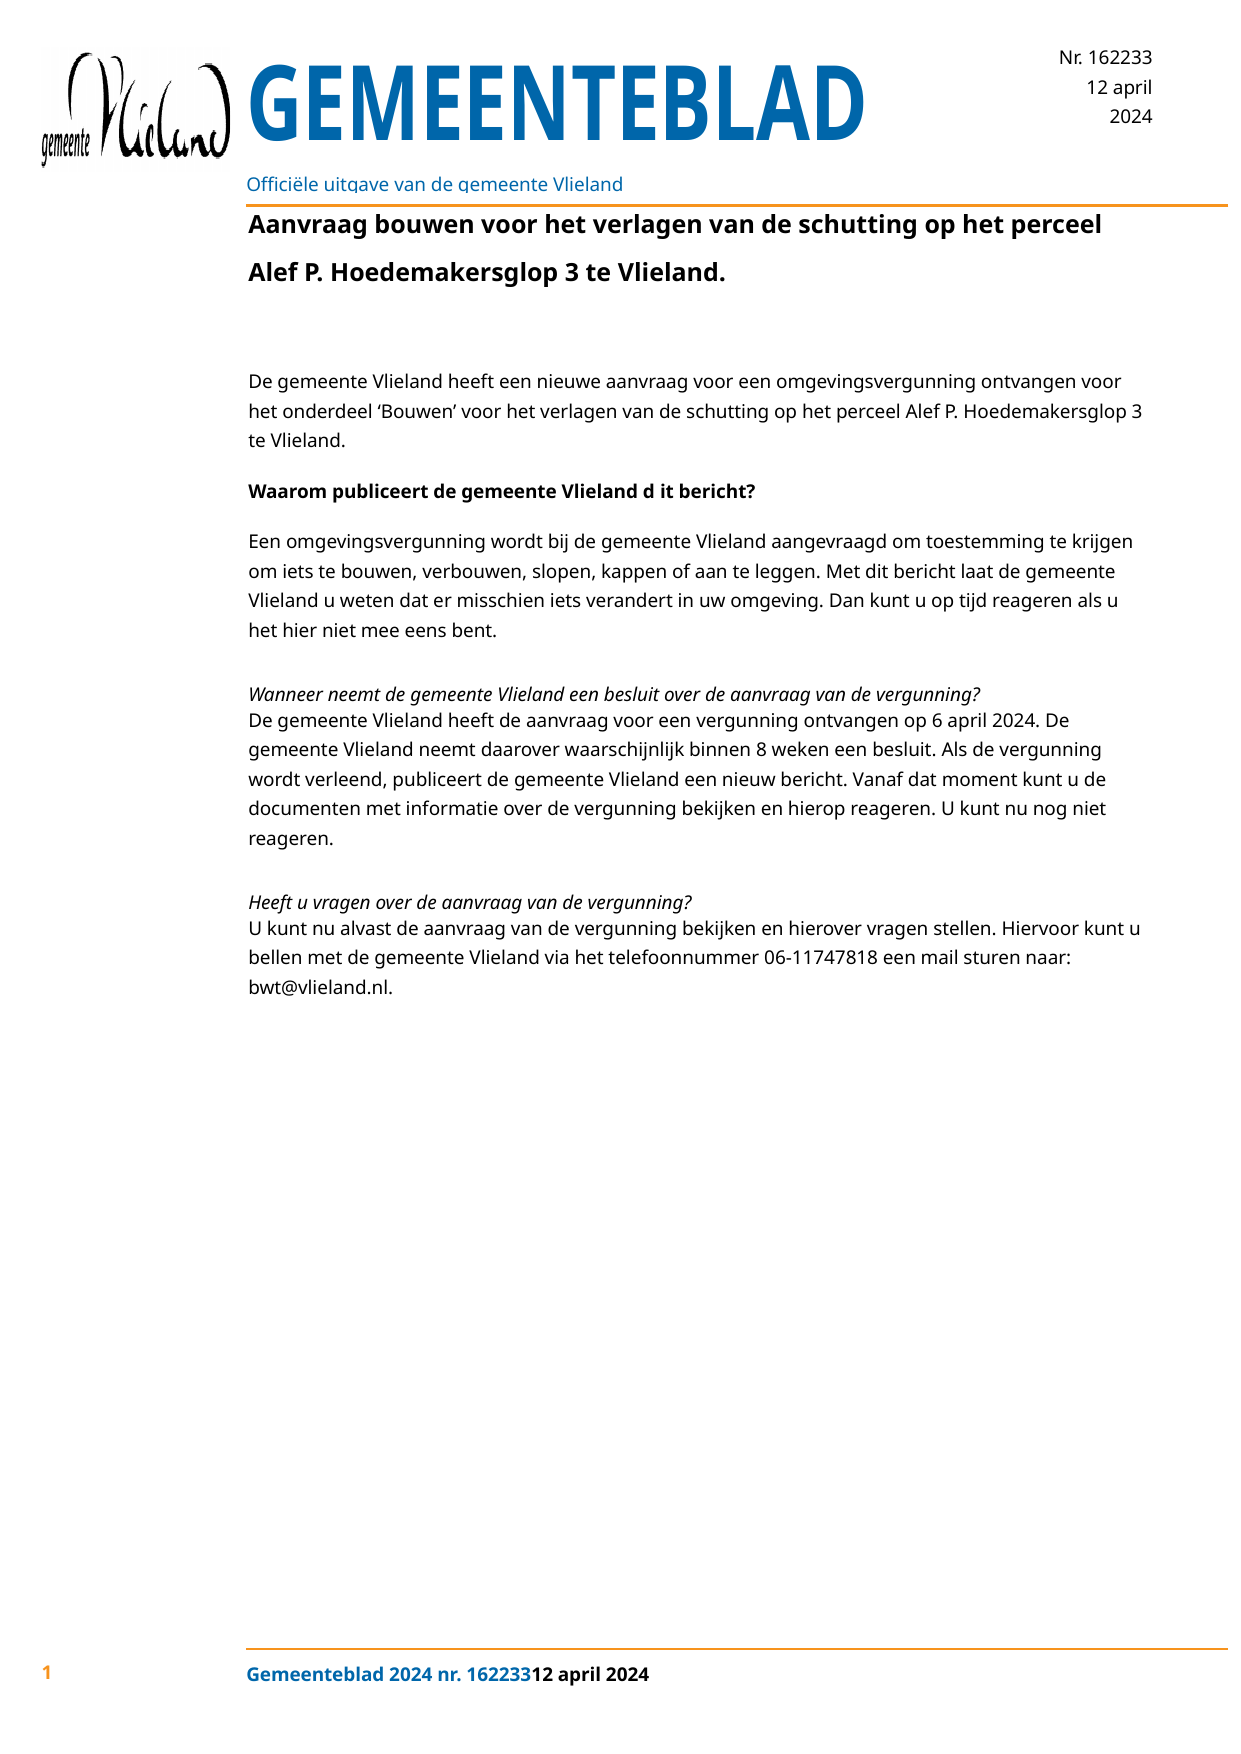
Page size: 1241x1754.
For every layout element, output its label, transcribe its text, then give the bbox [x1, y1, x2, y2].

text Heeft u vragen over de aanvraag van de vergunning? [248, 889, 1152, 915]
text Wanneer neemt de gemeente Vlieland een besluit over de aanvraag van de vergunning? [248, 681, 1152, 707]
text Een omgevingsvergunning wordt bij de gemeente Vlieland aangevraagd om toestemming te krijgen om iets te bouwen, verbouwen, slopen, kappen of aan te leggen. Met dit bericht laat de gemeente Vlieland u weten dat er misschien iets verandert in uw omgeving. Dan kunt u op tijd reageren als u het hier niet mee eens bent. [248, 528, 1152, 643]
text Aanvraag bouwen voor het verlagen van de schutting op het perceel Alef P. Hoedemakersglop 3 te Vlieland. [248, 207, 1152, 288]
text U kunt nu alvast de aanvraag van de vergunning bekijken en hierover vragen stellen. Hiervoor kunt u bellen met de gemeente Vlieland via het telefoonnummer 06-11747818 een mail sturen naar: bwt@vlieland.nl. [248, 915, 1152, 1000]
picture [41, 47, 231, 172]
text De gemeente Vlieland heeft een nieuwe aanvraag voor een omgevingsvergunning ontvangen voor het onderdeel ‘Bouwen’ voor het verlagen van de schutting op het perceel Alef P. Hoedemakersglop 3 te Vlieland. [248, 368, 1152, 453]
text Waarom publiceert de gemeente Vlieland d it bericht? [248, 478, 1152, 504]
text De gemeente Vlieland heeft de aanvraag voor een vergunning ontvangen op 6 april 2024. De gemeente Vlieland neemt daarover waarschijnlijk binnen 8 weken een besluit. Als de vergunning wordt verleend, publiceert de gemeente Vlieland een nieuw bericht. Vanaf dat moment kunt u de documenten met informatie over de vergunning bekijken en hierop reageren. U kunt nu nog niet reageren. [248, 707, 1152, 851]
